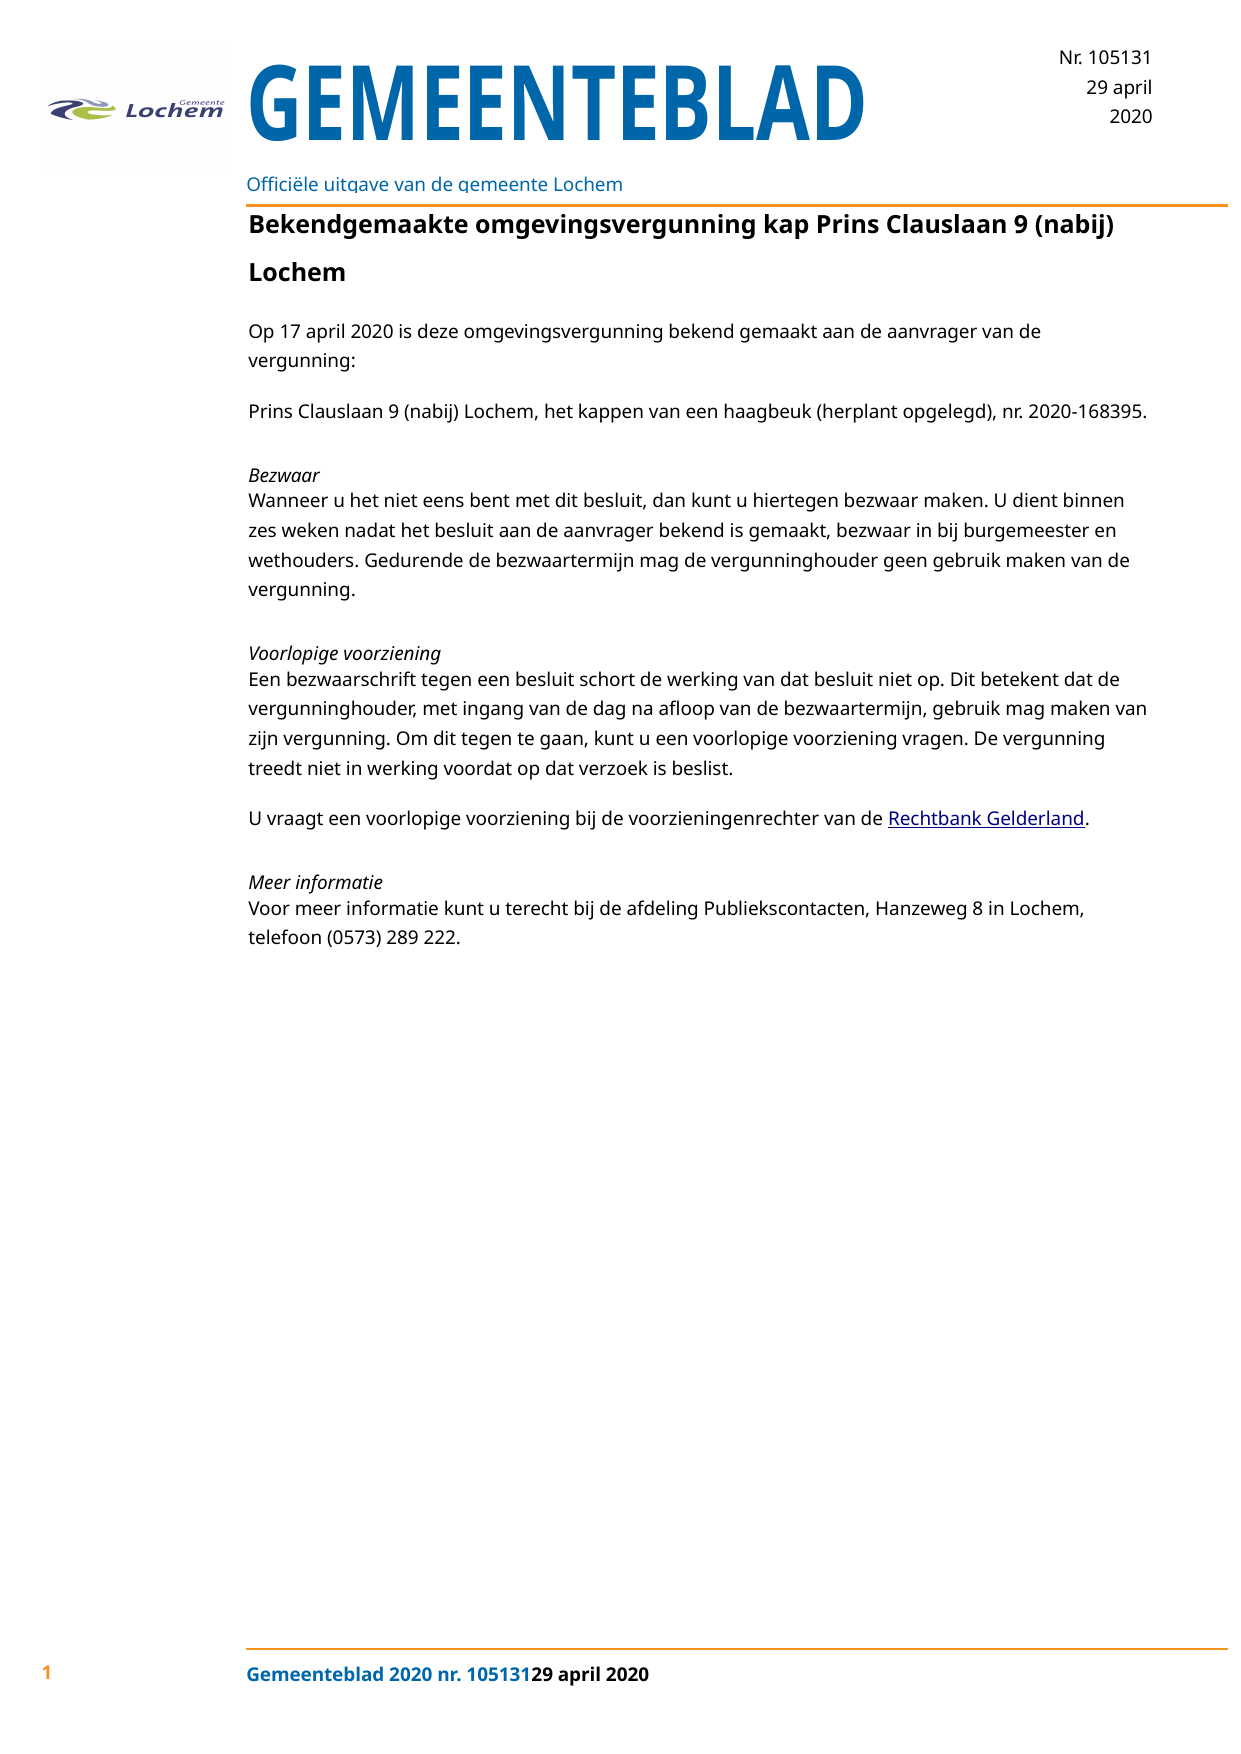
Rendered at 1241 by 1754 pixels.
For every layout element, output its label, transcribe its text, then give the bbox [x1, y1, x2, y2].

text Een bezwaarschrift tegen een besluit schort de werking van dat besluit niet op. Dit betekent dat de vergunninghouder, met ingang van de dag na afloop van de bezwaartermijn, gebruik mag maken van zijn vergunning. Om dit tegen te gaan, kunt u een voorlopige voorziening vragen. De vergunning treedt niet in werking voordat op dat verzoek is beslist. [248, 666, 1152, 781]
text Meer informatie [248, 869, 1152, 895]
picture [41, 47, 231, 172]
text Voorlopige voorziening [248, 640, 1152, 666]
text Voor meer informatie kunt u terecht bij de afdeling Publiekscontacten, Hanzeweg 8 in Lochem, telefoon (0573) 289 222. [248, 895, 1152, 950]
text Op 17 april 2020 is deze omgevingsvergunning bekend gemaakt aan de aanvrager van de vergunning: [248, 318, 1152, 373]
text U vraagt een voorlopige voorziening bij de voorzieningenrechter van de Rechtbank Gelderland. [248, 805, 1152, 831]
text Wanneer u het niet eens bent met dit besluit, dan kunt u hiertegen bezwaar maken. U dient binnen zes weken nadat het besluit aan de aanvrager bekend is gemaakt, bezwaar in bij burgemeester en wethouders. Gedurende de bezwaartermijn mag de vergunninghouder geen gebruik maken van de vergunning. [248, 488, 1152, 602]
text Bezwaar [248, 462, 1152, 488]
text Prins Clauslaan 9 (nabij) Lochem, het kappen van een haagbeuk (herplant opgelegd), nr. 2020-168395. [248, 398, 1152, 424]
text Bekendgemaakte omgevingsvergunning kap Prins Clauslaan 9 (nabij) Lochem [248, 207, 1152, 288]
